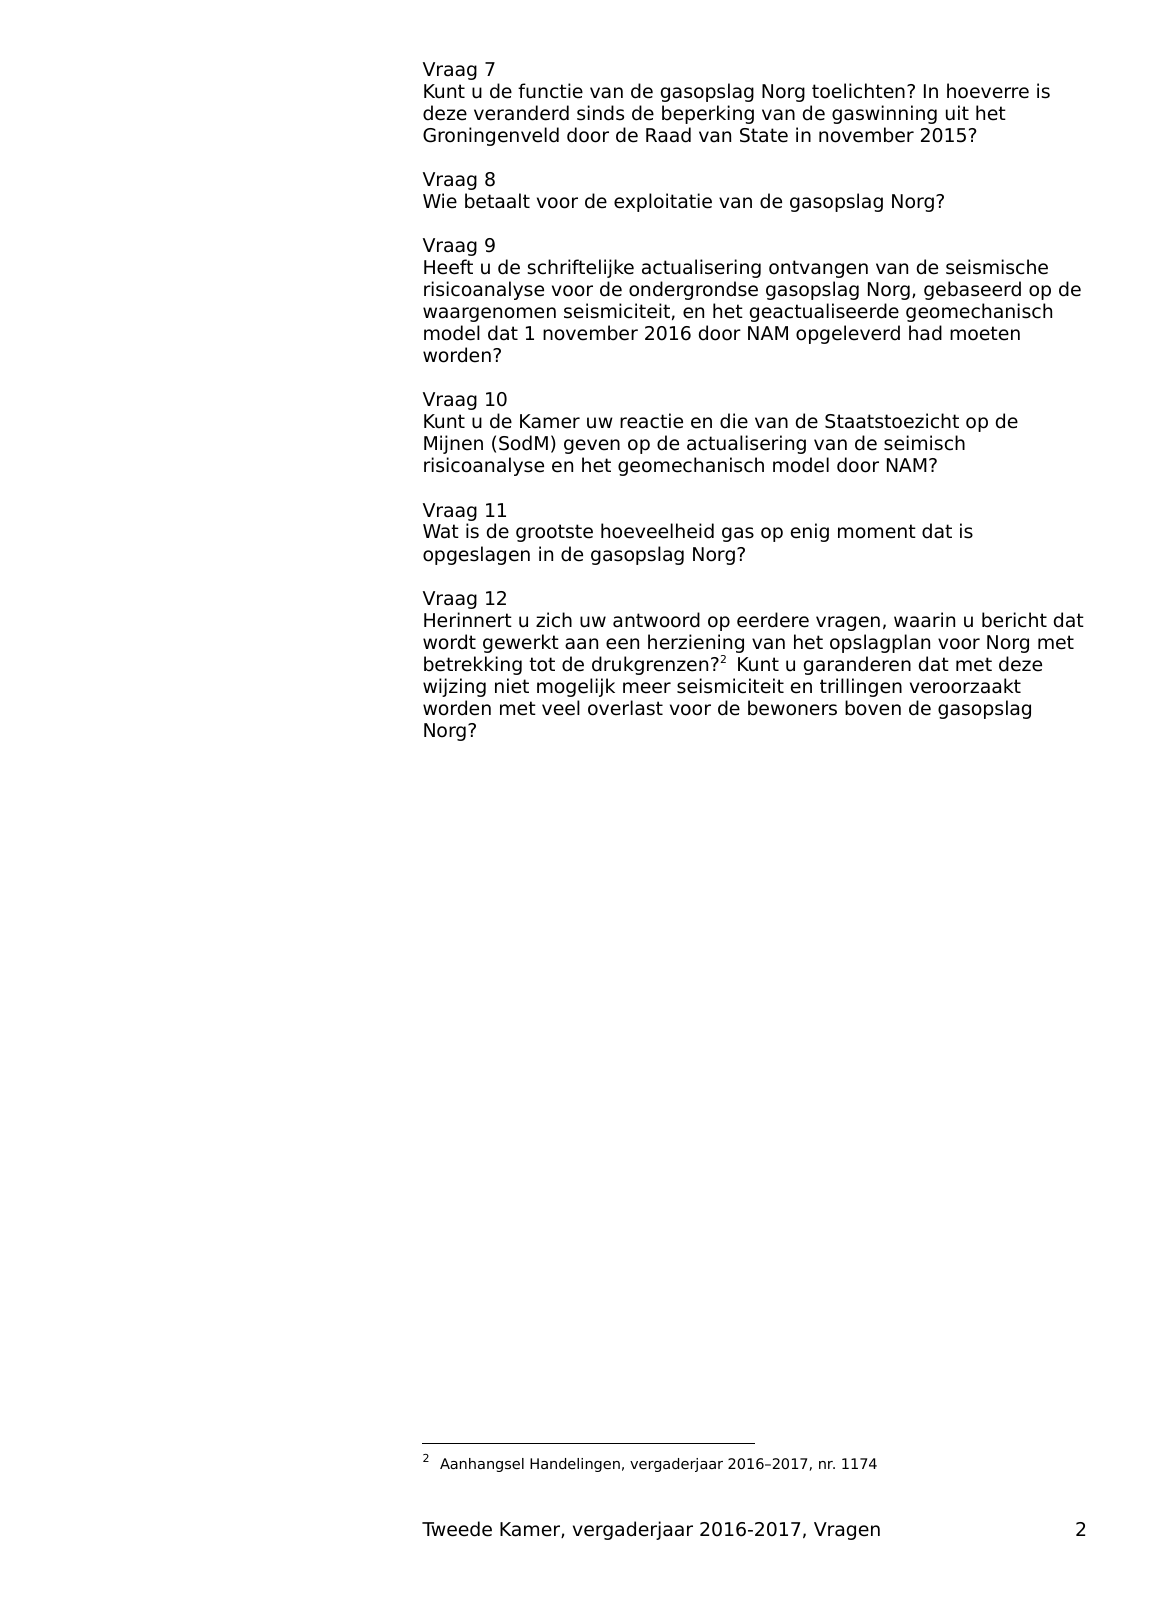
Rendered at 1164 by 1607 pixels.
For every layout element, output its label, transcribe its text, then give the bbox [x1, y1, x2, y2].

text Vraag 11 [422, 499, 1087, 521]
text Wie betaalt voor de exploitatie van de gasopslag Norg? [422, 191, 1087, 213]
text Aanhangsel Handelingen, vergaderjaar 2016–2017, nr. 1174 [422, 1452, 1087, 1474]
text Vraag 7 [422, 59, 1087, 81]
text Kunt u de functie van de gasopslag Norg toelichten? In hoeverre is deze veranderd sinds de beperking van de gaswinning uit het Groningenveld door de Raad van State in november 2015? [422, 81, 1087, 147]
text Kunt u de Kamer uw reactie en die van de Staatstoezicht op de Mijnen (SodM) geven op de actualisering van de seimisch risicoanalyse en het geomechanisch model door NAM? [422, 411, 1087, 477]
text Herinnert u zich uw antwoord op eerdere vragen, waarin u bericht dat wordt gewerkt aan een herziening van het opslagplan voor Norg met betrekking tot de drukgrenzen? Kunt u garanderen dat met deze wijzing niet mogelijk meer seismiciteit en trillingen veroorzaakt worden met veel overlast voor de bewoners boven de gasopslag Norg? [422, 609, 1087, 741]
text Vraag 9 [422, 235, 1087, 257]
text Vraag 10 [422, 389, 1087, 411]
text Vraag 8 [422, 169, 1087, 191]
text Heeft u de schriftelijke actualisering ontvangen van de seismische risicoanalyse voor de ondergrondse gasopslag Norg, gebaseerd op de waargenomen seismiciteit, en het geactualiseerde geomechanisch model dat 1 november 2016 door NAM opgeleverd had moeten worden? [422, 257, 1087, 367]
text Vraag 12 [422, 588, 1087, 609]
text Wat is de grootste hoeveelheid gas op enig moment dat is opgeslagen in de gasopslag Norg? [422, 521, 1087, 565]
